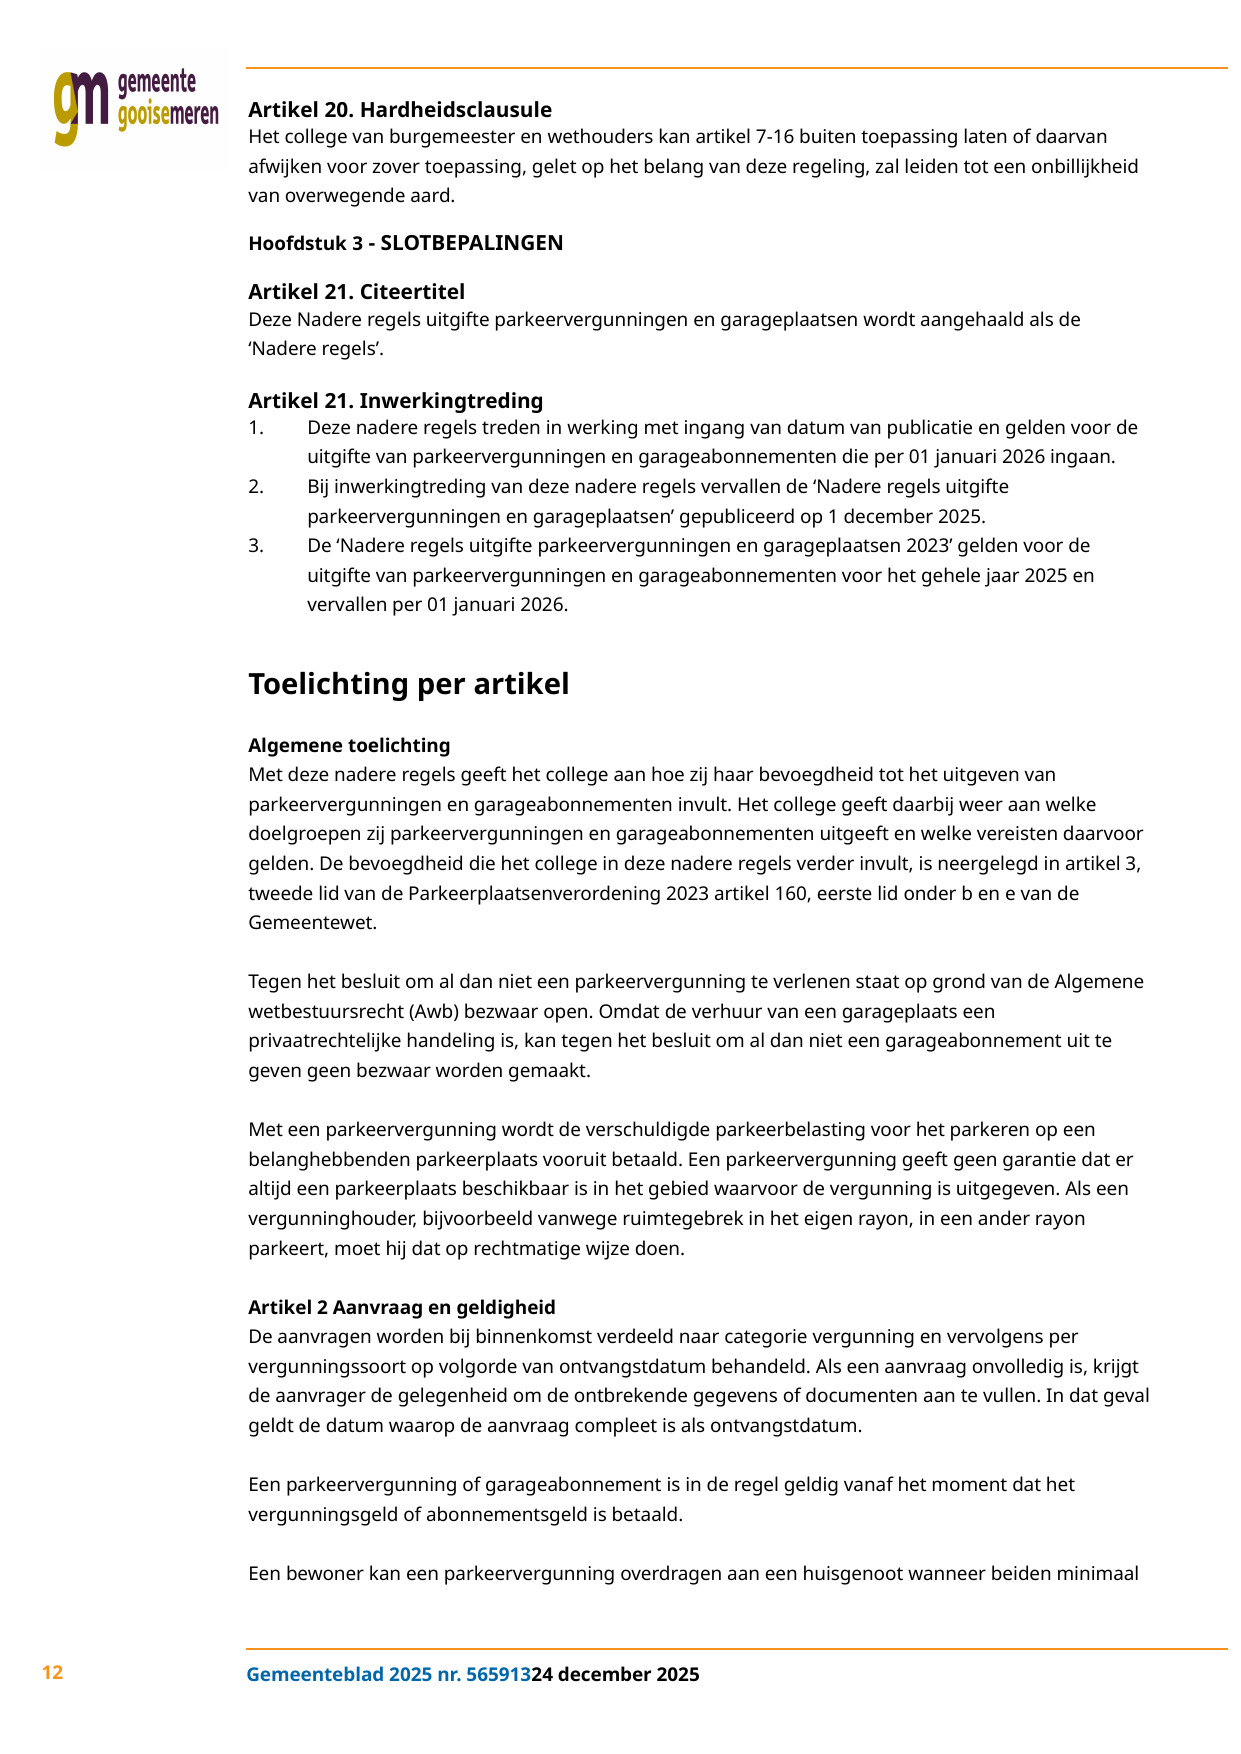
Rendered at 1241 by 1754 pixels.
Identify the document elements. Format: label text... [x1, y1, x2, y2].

text Hoofdstuk 3 - SLOTBEPALINGEN [248, 228, 1152, 256]
text Artikel 2 Aanvraag en geldigheid [248, 1294, 1152, 1320]
text Een parkeervergunning of garageabonnement is in de regel geldig vanaf het moment dat het vergunningsgeld of abonnementsgeld is betaald. [248, 1471, 1152, 1527]
text Toelichting per artikel [248, 663, 1152, 703]
list Bij inwerkingtreding van deze nadere regels vervallen de ‘Nadere regels uitgifte parkeervergunningen en garageplaatsen’ gepubliceerd op 1 december 2025. [248, 473, 1152, 529]
list De ‘Nadere regels uitgifte parkeervergunningen en garageplaatsen 2023’ gelden voor de uitgifte van parkeervergunningen en garageabonnementen voor het gehele jaar 2025 en vervallen per 01 januari 2026. [248, 532, 1152, 617]
text Artikel 21. Inwerkingtreding [248, 386, 1152, 414]
list Deze nadere regels treden in werking met ingang van datum van publicatie en gelden voor de uitgifte van parkeervergunningen en garageabonnementen die per 01 januari 2026 ingaan. [248, 414, 1152, 469]
text Artikel 21. Citeertitel [248, 277, 1152, 306]
text Het college van burgemeester en wethouders kan artikel 7-16 buiten toepassing laten of daarvan afwijken voor zover toepassing, gelet op het belang van deze regeling, zal leiden tot een onbillijkheid van overwegende aard. [248, 123, 1152, 208]
text De aanvragen worden bij binnenkomst verdeeld naar categorie vergunning en vervolgens per vergunningssoort op volgorde van ontvangstdatum behandeld. Als een aanvraag onvolledig is, krijgt de aanvrager de gelegenheid om de ontbrekende gegevens of documenten aan te vullen. In dat geval geldt de datum waarop de aanvraag compleet is als ontvangstdatum. [248, 1323, 1152, 1438]
text Artikel 20. Hardheidsclausule [248, 95, 1152, 123]
text Deze Nadere regels uitgifte parkeervergunningen en garageplaatsen wordt aangehaald als de ‘Nadere regels’. [248, 306, 1152, 361]
text Algemene toelichting [248, 732, 1152, 758]
text Een bewoner kan een parkeervergunning overdragen aan een huisgenoot wanneer beiden minimaal [248, 1560, 1152, 1586]
picture [41, 47, 231, 172]
text Met deze nadere regels geeft het college aan hoe zij haar bevoegdheid tot het uitgeven van parkeervergunningen en garageabonnementen invult. Het college geeft daarbij weer aan welke doelgroepen zij parkeervergunningen en garageabonnementen uitgeeft en welke vereisten daarvoor gelden. De bevoegdheid die het college in deze nadere regels verder invult, is neergelegd in artikel 3, tweede lid van de Parkeerplaatsenverordening 2023 artikel 160, eerste lid onder b en e van de Gemeentewet. [248, 761, 1152, 935]
text Met een parkeervergunning wordt de verschuldigde parkeerbelasting voor het parkeren op een belanghebbenden parkeerplaats vooruit betaald. Een parkeervergunning geeft geen garantie dat er altijd een parkeerplaats beschikbaar is in het gebied waarvoor de vergunning is uitgegeven. Als een vergunninghouder, bijvoorbeeld vanwege ruimtegebrek in het eigen rayon, in een ander rayon parkeert, moet hij dat op rechtmatige wijze doen. [248, 1116, 1152, 1261]
text Tegen het besluit om al dan niet een parkeervergunning te verlenen staat op grond van de Algemene wetbestuursrecht (Awb) bezwaar open. Omdat de verhuur van een garageplaats een privaatrechtelijke handeling is, kan tegen het besluit om al dan niet een garageabonnement uit te geven geen bezwaar worden gemaakt. [248, 968, 1152, 1083]
